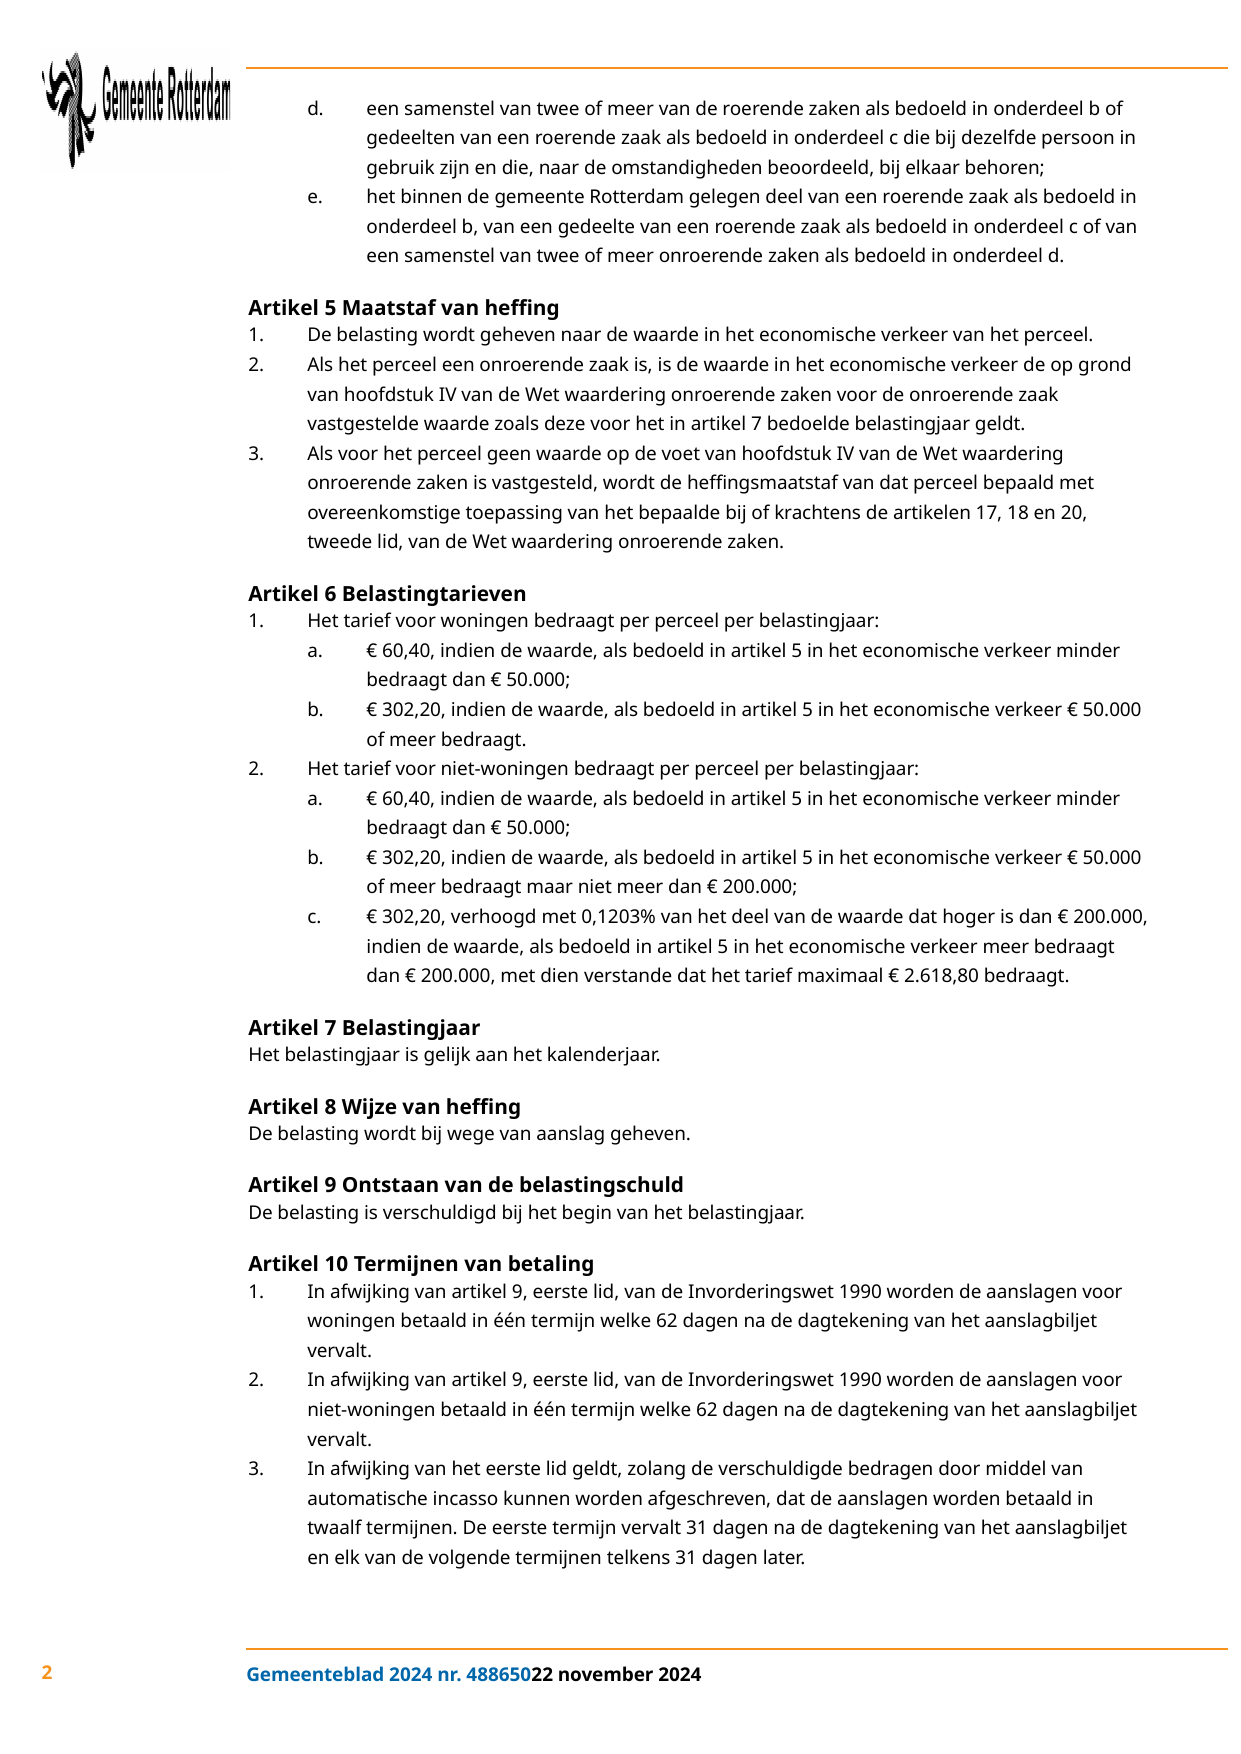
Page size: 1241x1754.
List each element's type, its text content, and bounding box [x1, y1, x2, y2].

list € 60,40, indien de waarde, als bedoeld in artikel 5 in het economische verkeer minder bedraagt dan € 50.000; [307, 785, 1152, 840]
list Als voor het perceel geen waarde op de voet van hoofdstuk IV van de Wet waardering onroerende zaken is vastgesteld, wordt de heffingsmaatstaf van dat perceel bepaald met overeenkomstige toepassing van het bepaalde bij of krachtens de artikelen 17, 18 en 20, tweede lid, van de Wet waardering onroerende zaken. [248, 440, 1152, 554]
list het binnen de gemeente Rotterdam gelegen deel van een roerende zaak als bedoeld in onderdeel b, van een gedeelte van een roerende zaak als bedoeld in onderdeel c of van een samenstel van twee of meer onroerende zaken als bedoeld in onderdeel d. [307, 183, 1152, 268]
list In afwijking van het eerste lid geldt, zolang de verschuldigde bedragen door middel van automatische incasso kunnen worden afgeschreven, dat de aanslagen worden betaald in twaalf termijnen. De eerste termijn vervalt 31 dagen na de dagtekening van het aanslagbiljet en elk van de volgende termijnen telkens 31 dagen later. [248, 1455, 1152, 1570]
list € 60,40, indien de waarde, als bedoeld in artikel 5 in het economische verkeer minder bedraagt dan € 50.000; [307, 637, 1152, 692]
list een samenstel van twee of meer van de roerende zaken als bedoeld in onderdeel b of gedeelten van een roerende zaak als bedoeld in onderdeel c die bij dezelfde persoon in gebruik zijn en die, naar de omstandigheden beoordeeld, bij elkaar behoren; [307, 95, 1152, 180]
list Het tarief voor woningen bedraagt per perceel per belastingjaar: [248, 607, 1152, 633]
list € 302,20, verhoogd met 0,1203% van het deel van de waarde dat hoger is dan € 200.000, indien de waarde, als bedoeld in artikel 5 in het economische verkeer meer bedraagt dan € 200.000, met dien verstande dat het tarief maximaal € 2.618,80 bedraagt. [307, 903, 1152, 988]
text Artikel 7 Belastingjaar [248, 1013, 1152, 1041]
text Artikel 5 Maatstaf van heffing [248, 293, 1152, 322]
text Artikel 8 Wijze van heffing [248, 1092, 1152, 1120]
list In afwijking van artikel 9, eerste lid, van de Invorderingswet 1990 worden de aanslagen voor woningen betaald in één termijn welke 62 dagen na de dagtekening van het aanslagbiljet vervalt. [248, 1278, 1152, 1363]
text De belasting is verschuldigd bij het begin van het belastingjaar. [248, 1199, 1152, 1225]
list € 302,20, indien de waarde, als bedoeld in artikel 5 in het economische verkeer € 50.000 of meer bedraagt maar niet meer dan € 200.000; [307, 844, 1152, 899]
list Het tarief voor niet-woningen bedraagt per perceel per belastingjaar: [248, 755, 1152, 781]
text Artikel 10 Termijnen van betaling [248, 1249, 1152, 1278]
list € 302,20, indien de waarde, als bedoeld in artikel 5 in het economische verkeer € 50.000 of meer bedraagt. [307, 696, 1152, 752]
text Artikel 6 Belastingtarieven [248, 579, 1152, 607]
text Artikel 9 Ontstaan van de belastingschuld [248, 1171, 1152, 1199]
list Als het perceel een onroerende zaak is, is de waarde in het economische verkeer de op grond van hoofdstuk IV van de Wet waardering onroerende zaken voor de onroerende zaak vastgestelde waarde zoals deze voor het in artikel 7 bedoelde belastingjaar geldt. [248, 351, 1152, 436]
list De belasting wordt geheven naar de waarde in het economische verkeer van het perceel. [248, 322, 1152, 347]
text De belasting wordt bij wege van aanslag geheven. [248, 1120, 1152, 1146]
text Het belastingjaar is gelijk aan het kalenderjaar. [248, 1041, 1152, 1067]
picture [41, 47, 231, 172]
list In afwijking van artikel 9, eerste lid, van de Invorderingswet 1990 worden de aanslagen voor niet-woningen betaald in één termijn welke 62 dagen na de dagtekening van het aanslagbiljet vervalt. [248, 1367, 1152, 1452]
